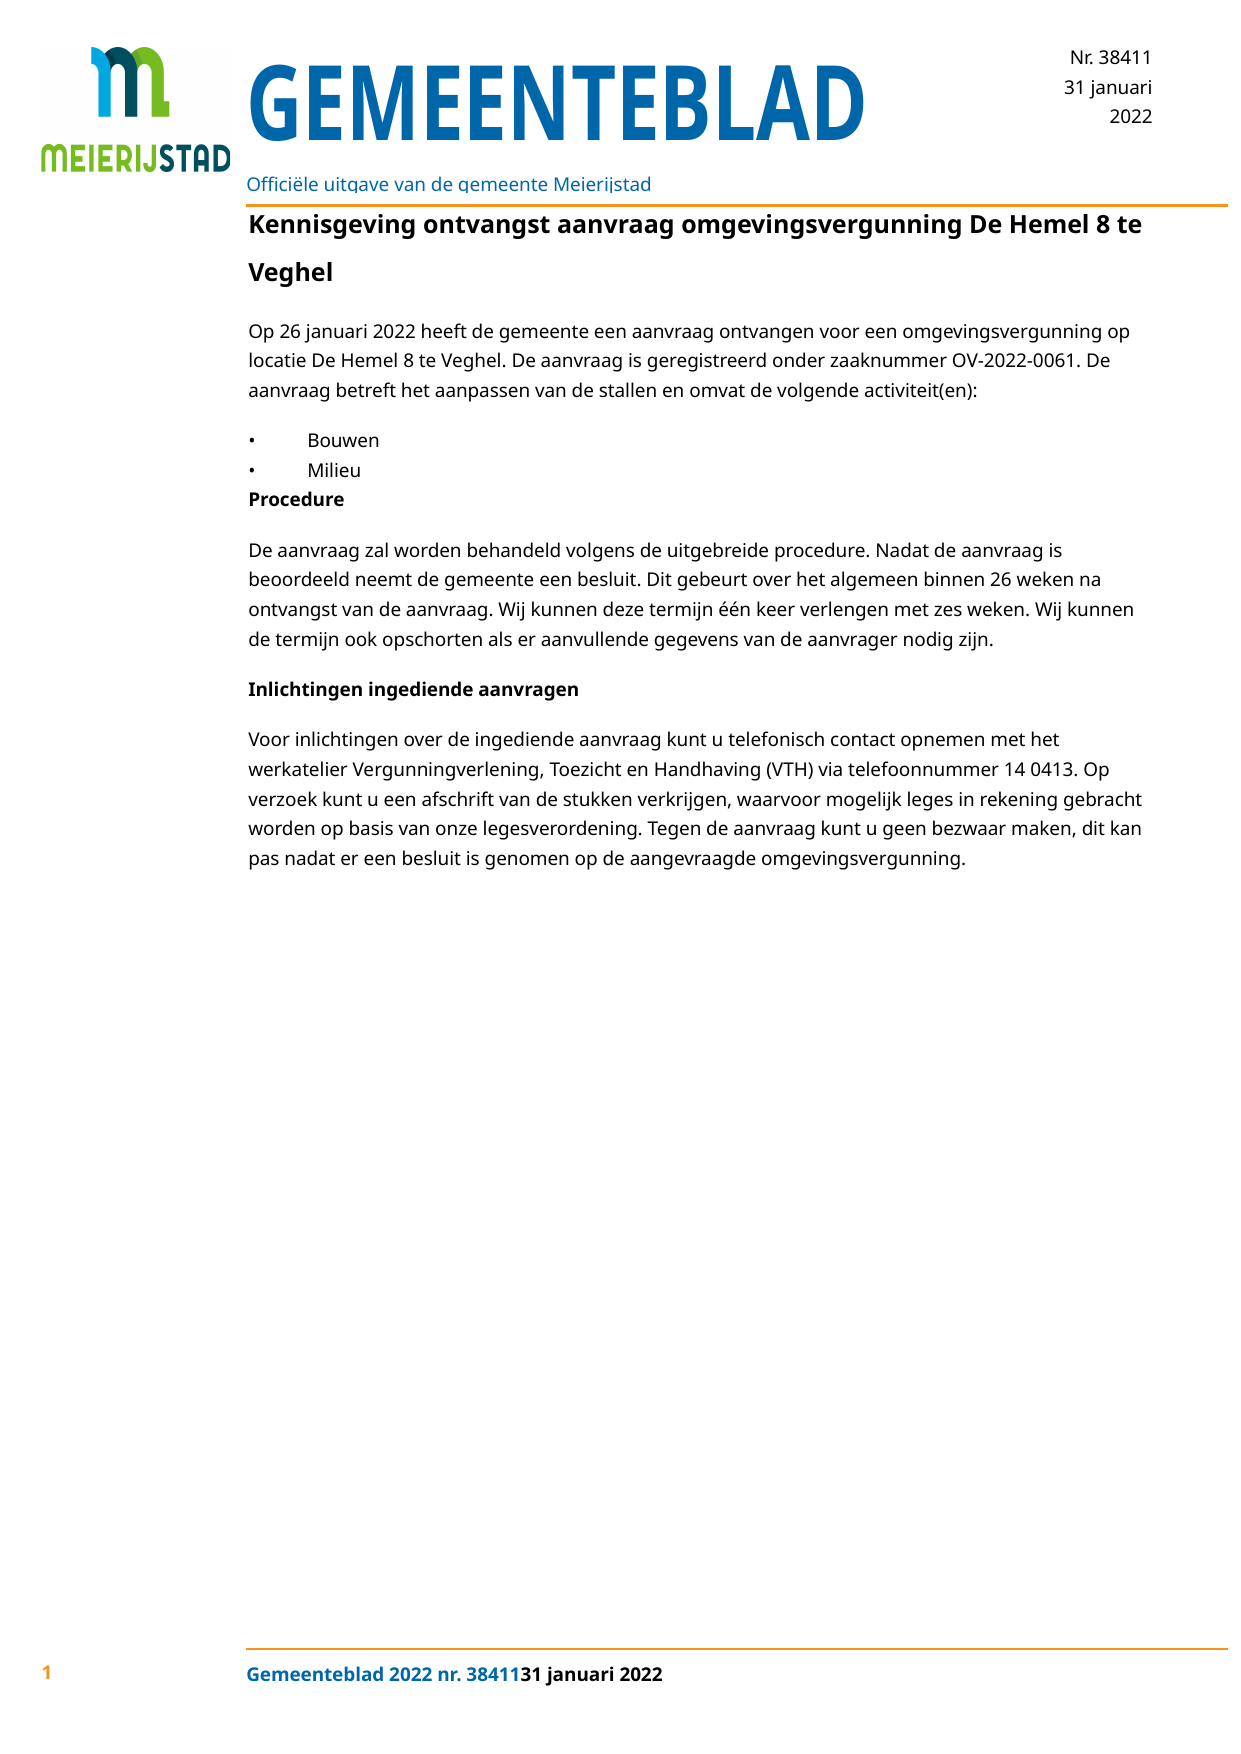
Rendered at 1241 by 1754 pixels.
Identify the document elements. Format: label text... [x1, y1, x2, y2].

text De aanvraag zal worden behandeld volgens de uitgebreide procedure. Nadat de aanvraag is beoordeeld neemt de gemeente een besluit. Dit gebeurt over het algemeen binnen 26 weken na ontvangst van de aanvraag. Wij kunnen deze termijn één keer verlengen met zes weken. Wij kunnen de termijn ook opschorten als er aanvullende gegevens van de aanvrager nodig zijn. [248, 537, 1152, 652]
text Inlichtingen ingediende aanvragen [248, 676, 1152, 702]
text Op 26 januari 2022 heeft de gemeente een aanvraag ontvangen voor een omgevingsvergunning op locatie De Hemel 8 te Veghel. De aanvraag is geregistreerd onder zaaknummer OV-2022-0061. De aanvraag betreft het aanpassen van de stallen en omvat de volgende activiteit(en): [248, 318, 1152, 403]
list Milieu [248, 457, 1152, 483]
picture [41, 47, 231, 172]
text Procedure [248, 487, 1152, 512]
text Kennisgeving ontvangst aanvraag omgevingsvergunning De Hemel 8 te Veghel [248, 207, 1152, 288]
list Bouwen [248, 427, 1152, 453]
text Voor inlichtingen over de ingediende aanvraag kunt u telefonisch contact opnemen met het werkatelier Vergunningverlening, Toezicht en Handhaving (VTH) via telefoonnummer 14 0413. Op verzoek kunt u een afschrift van de stukken verkrijgen, waarvoor mogelijk leges in rekening gebracht worden op basis van onze legesverordening. Tegen de aanvraag kunt u geen bezwaar maken, dit kan pas nadat er een besluit is genomen op de aangevraagde omgevingsvergunning. [248, 727, 1152, 871]
